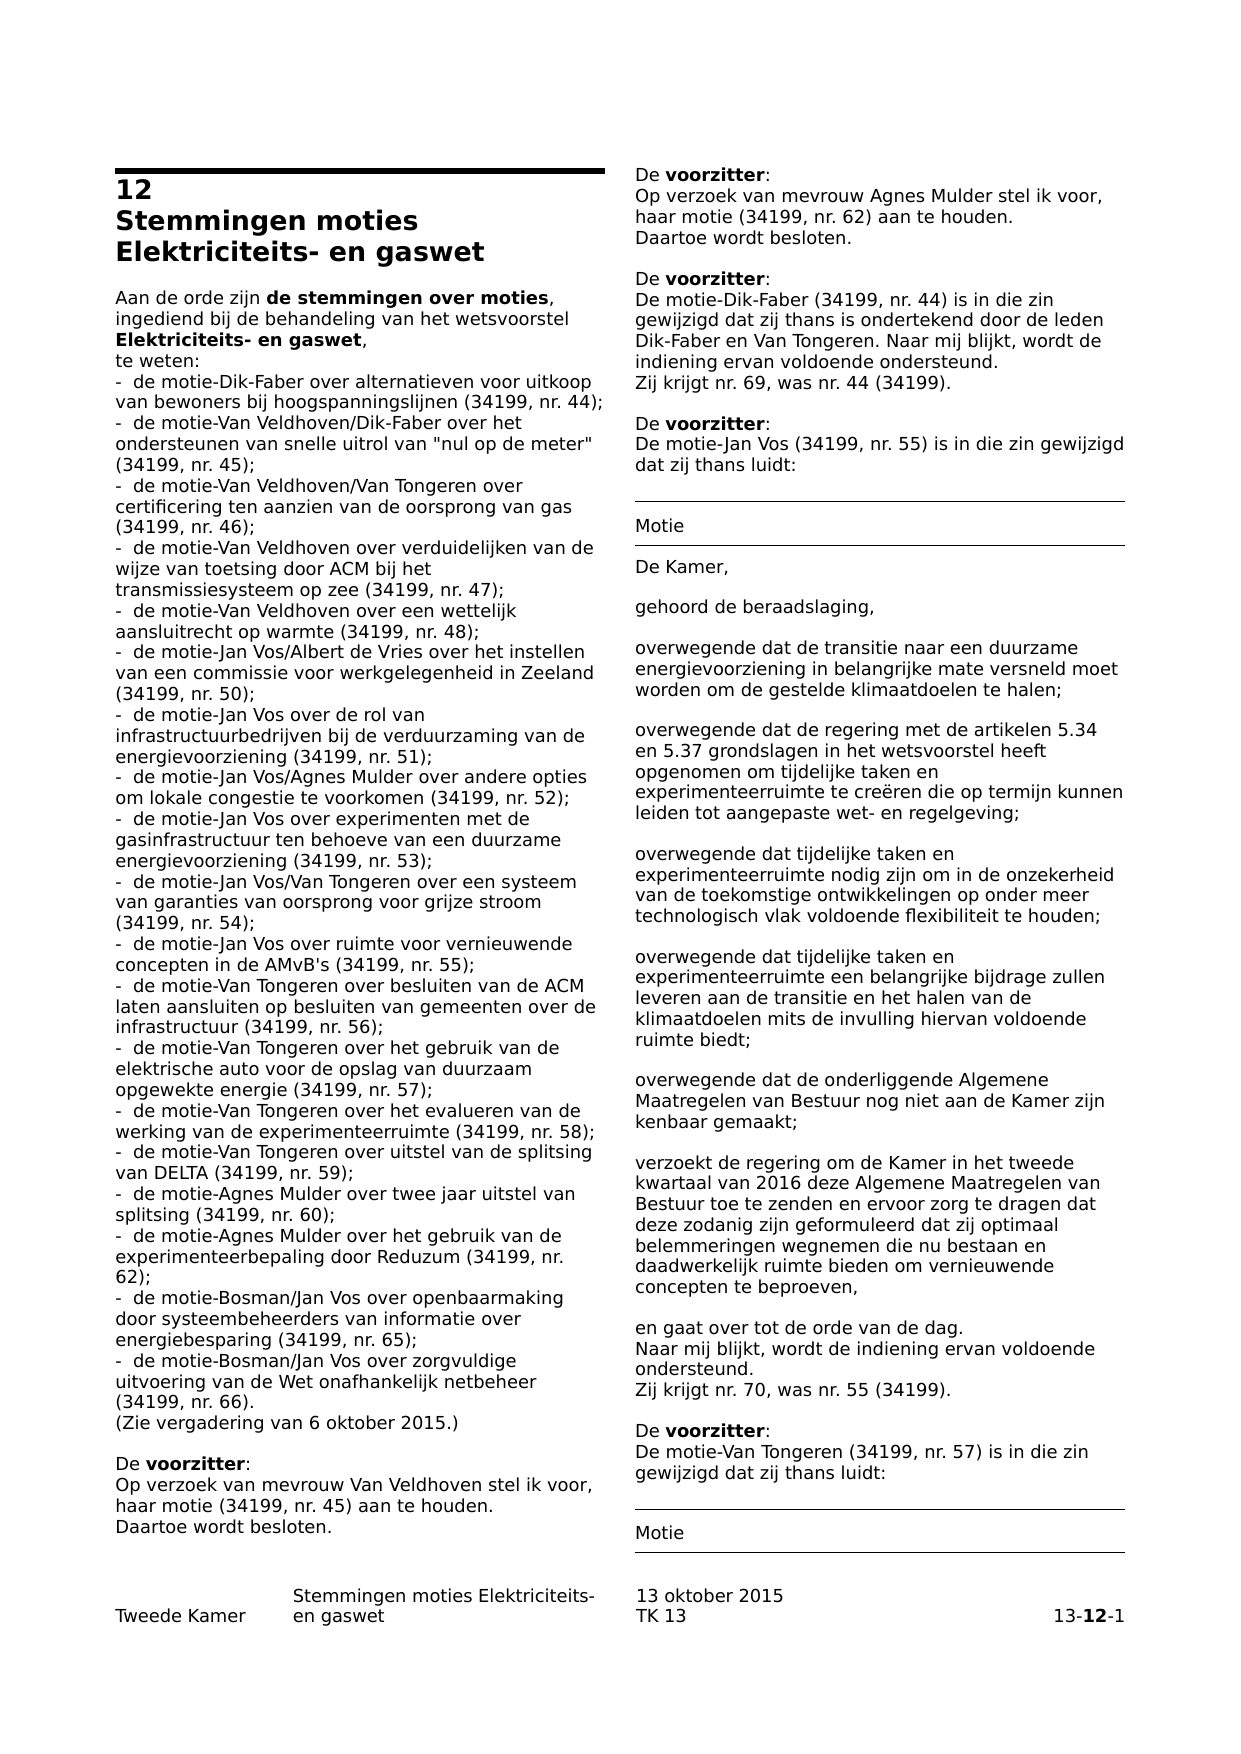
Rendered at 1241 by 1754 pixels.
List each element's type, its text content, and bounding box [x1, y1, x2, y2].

text Motie [635, 1523, 1125, 1544]
text Daartoe wordt besloten. [635, 228, 1125, 248]
text te weten: [115, 351, 605, 371]
list de motie-Van Veldhoven over verduidelijken van de wijze van toetsing door ACM bij het transmissiesysteem op zee (34199, nr. 47); [115, 538, 605, 601]
title 12 Stemmingen moties Elektriciteits- en gaswet [115, 174, 605, 268]
list de motie-Van Tongeren over besluiten van de ACM laten aansluiten op besluiten van gemeenten over de infrastructuur (34199, nr. 56); [115, 976, 605, 1038]
text overwegende dat tijdelijke taken en experimenteerruimte een belangrijke bijdrage zullen leveren aan de transitie en het halen van de klimaatdoelen mits de invulling hiervan voldoende ruimte biedt; [635, 947, 1125, 1050]
list de motie-Bosman/Jan Vos over zorgvuldige uitvoering van de Wet onafhankelijk netbeheer (34199, nr. 66). [115, 1351, 605, 1413]
text (Zie vergadering van 6 oktober 2015.) [115, 1413, 605, 1434]
list de motie-Jan Vos/Agnes Mulder over andere opties om lokale congestie te voorkomen (34199, nr. 52); [115, 767, 605, 809]
text Zij krijgt nr. 70, was nr. 55 (34199). [635, 1380, 1125, 1401]
text De motie-Van Tongeren (34199, nr. 57) is in die zin gewijzigd dat zij thans luidt: [635, 1442, 1125, 1483]
text verzoekt de regering om de Kamer in het tweede kwartaal van 2016 deze Algemene Maatregelen van Bestuur toe te zenden en ervoor zorg te dragen dat deze zodanig zijn geformuleerd dat zij optimaal belemmeringen wegnemen die nu bestaan en daadwerkelijk ruimte bieden om vernieuwende concepten te beproeven, [635, 1152, 1125, 1298]
text overwegende dat de transitie naar een duurzame energievoorziening in belangrijke mate versneld moet worden om de gestelde klimaatdoelen te halen; [635, 638, 1125, 700]
list de motie-Jan Vos over de rol van infrastructuurbedrijven bij de verduurzaming van de energievoorziening (34199, nr. 51); [115, 705, 605, 767]
text Op verzoek van mevrouw Agnes Mulder stel ik voor, haar motie (34199, nr. 62) aan te houden. [635, 186, 1125, 228]
text Motie [635, 516, 1125, 536]
list de motie-Jan Vos/Van Tongeren over een systeem van garanties van oorsprong voor grijze stroom (34199, nr. 54); [115, 871, 605, 934]
list de motie-Bosman/Jan Vos over openbaarmaking door systeembeheerders van informatie over energiebesparing (34199, nr. 65); [115, 1288, 605, 1351]
list de motie-Agnes Mulder over het gebruik van de experimenteerbepaling door Reduzum (34199, nr. 62); [115, 1226, 605, 1288]
list de motie-Van Veldhoven/Van Tongeren over certificering ten aanzien van de oorsprong van gas (34199, nr. 46); [115, 476, 605, 538]
text Aan de orde zijn de stemmingen over moties, ingediend bij de behandeling van het wetsvoorstel Elektriciteits- en gaswet, [115, 288, 605, 351]
text en gaat over tot de orde van de dag. [635, 1318, 1125, 1338]
text Naar mij blijkt, wordt de indiening ervan voldoende ondersteund. [635, 1338, 1125, 1380]
text De voorzitter: [115, 1454, 605, 1475]
text overwegende dat de onderliggende Algemene Maatregelen van Bestuur nog niet aan de Kamer zijn kenbaar gemaakt; [635, 1070, 1125, 1132]
text overwegende dat tijdelijke taken en experimenteerruimte nodig zijn om in de onzekerheid van de toekomstige ontwikkelingen op onder meer technologisch vlak voldoende flexibiliteit te houden; [635, 844, 1125, 927]
text De voorzitter: [635, 1421, 1125, 1442]
text De voorzitter: [635, 413, 1125, 434]
text De motie-Jan Vos (34199, nr. 55) is in die zin gewijzigd dat zij thans luidt: [635, 434, 1125, 476]
list de motie-Jan Vos over experimenten met de gasinfrastructuur ten behoeve van een duurzame energievoorziening (34199, nr. 53); [115, 809, 605, 871]
list de motie-Jan Vos over ruimte voor vernieuwende concepten in de AMvB's (34199, nr. 55); [115, 934, 605, 976]
list de motie-Van Tongeren over uitstel van de splitsing van DELTA (34199, nr. 59); [115, 1142, 605, 1184]
text De voorzitter: [635, 268, 1125, 289]
list de motie-Van Tongeren over het gebruik van de elektrische auto voor de opslag van duurzaam opgewekte energie (34199, nr. 57); [115, 1038, 605, 1101]
text Zij krijgt nr. 69, was nr. 44 (34199). [635, 373, 1125, 393]
list de motie-Jan Vos/Albert de Vries over het instellen van een commissie voor werkgelegenheid in Zeeland (34199, nr. 50); [115, 642, 605, 705]
text De Kamer, [635, 556, 1125, 577]
text De voorzitter: [635, 165, 1125, 186]
list de motie-Agnes Mulder over twee jaar uitstel van splitsing (34199, nr. 60); [115, 1184, 605, 1226]
text Op verzoek van mevrouw Van Veldhoven stel ik voor, haar motie (34199, nr. 45) aan te houden. [115, 1475, 605, 1516]
list de motie-Dik-Faber over alternatieven voor uitkoop van bewoners bij hoogspanningslijnen (34199, nr. 44); [115, 371, 605, 413]
text De motie-Dik-Faber (34199, nr. 44) is in die zin gewijzigd dat zij thans is ondertekend door de leden Dik-Faber en Van Tongeren. Naar mij blijkt, wordt de indiening ervan voldoende ondersteund. [635, 289, 1125, 373]
list de motie-Van Veldhoven over een wettelijk aansluitrecht op warmte (34199, nr. 48); [115, 601, 605, 642]
text Daartoe wordt besloten. [115, 1516, 605, 1537]
list de motie-Van Veldhoven/Dik-Faber over het ondersteunen van snelle uitrol van "nul op de meter" (34199, nr. 45); [115, 413, 605, 476]
text gehoord de beraadslaging, [635, 597, 1125, 618]
list de motie-Van Tongeren over het evalueren van de werking van de experimenteerruimte (34199, nr. 58); [115, 1101, 605, 1142]
text overwegende dat de regering met de artikelen 5.34 en 5.37 grondslagen in het wetsvoorstel heeft opgenomen om tijdelijke taken en experimenteerruimte te creëren die op termijn kunnen leiden tot aangepaste wet- en regelgeving; [635, 720, 1125, 824]
